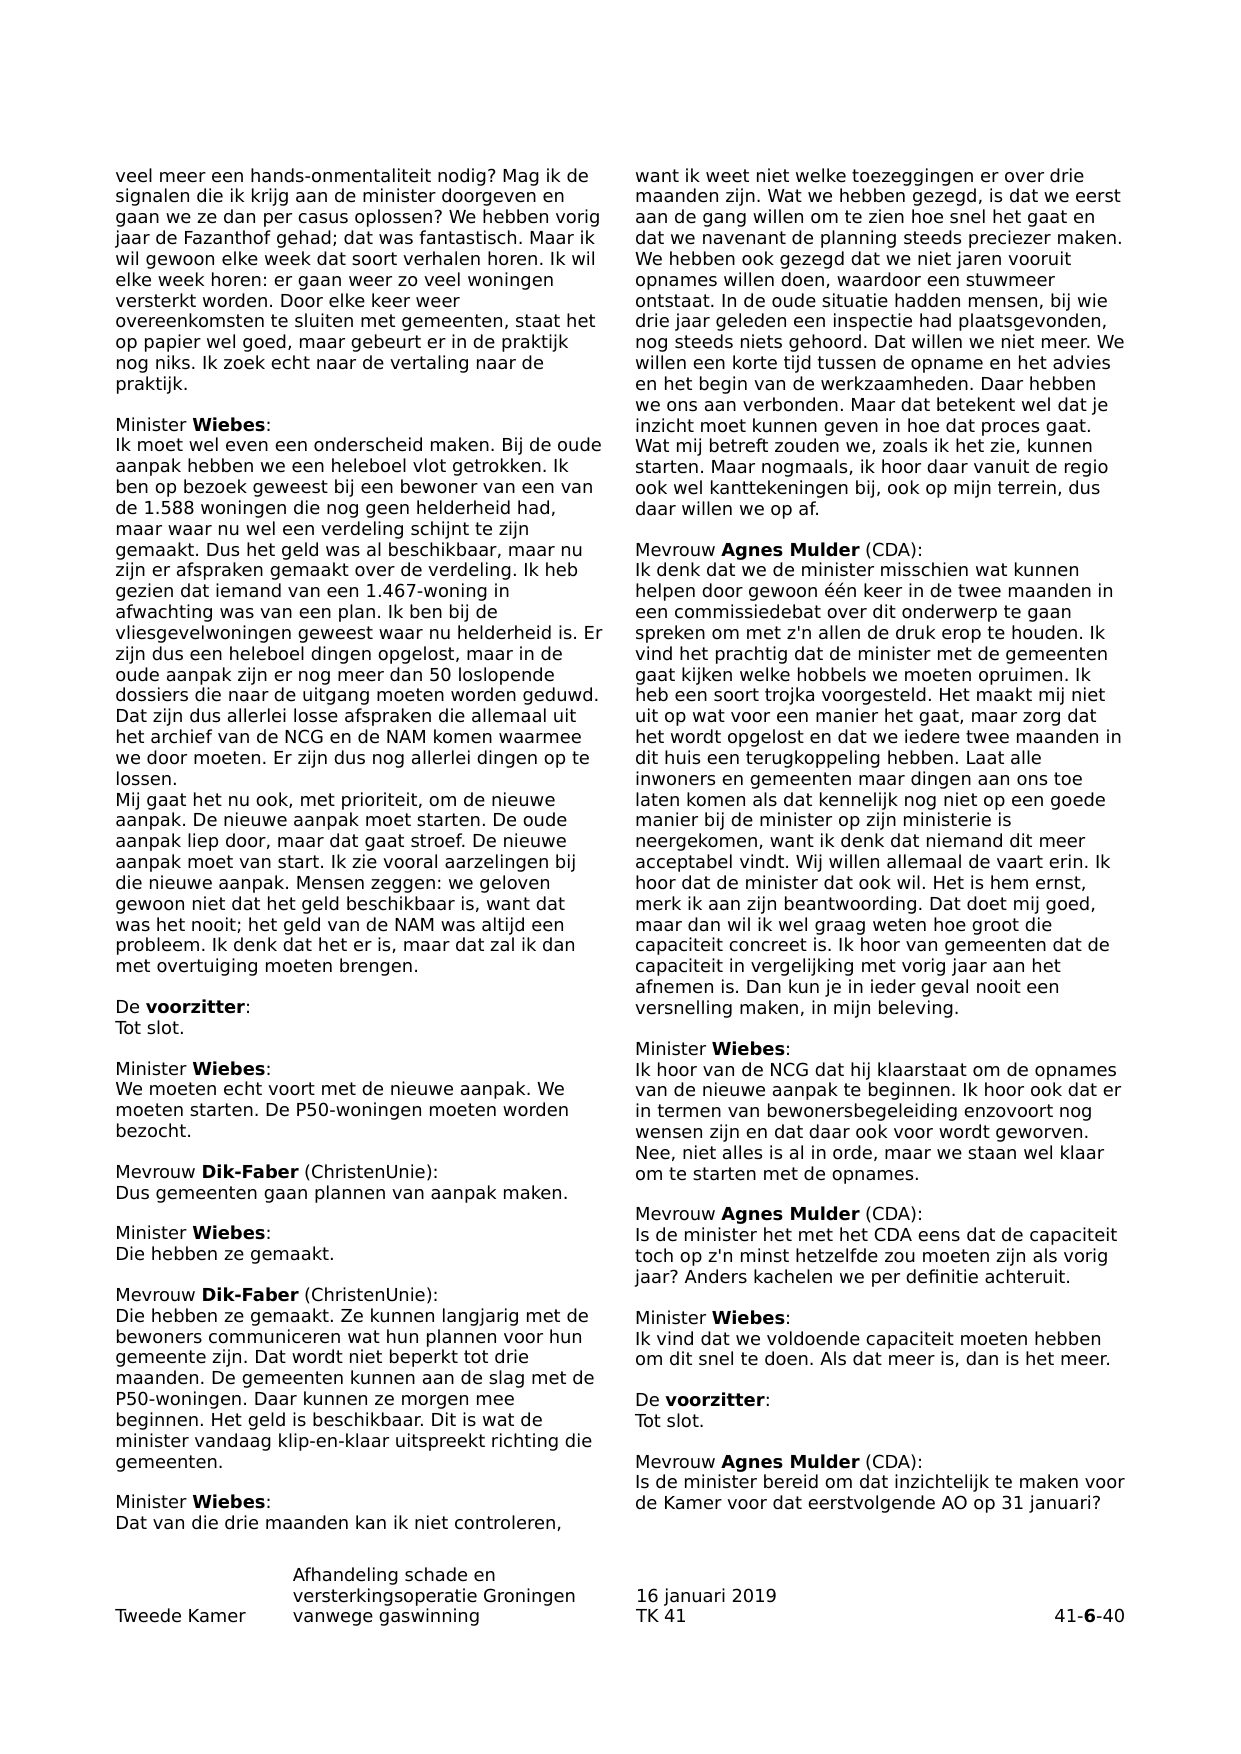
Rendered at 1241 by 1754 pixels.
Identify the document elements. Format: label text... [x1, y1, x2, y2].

text Minister Wiebes: [115, 1058, 605, 1079]
text Ik hoor van de NCG dat hij klaarstaat om de opnames van de nieuwe aanpak te beginnen. Ik hoor ook dat er in termen van bewonersbegeleiding enzovoort nog wensen zijn en dat daar ook voor wordt geworven. Nee, niet alles is al in orde, maar we staan wel klaar om te starten met de opnames. [635, 1059, 1125, 1184]
text Tot slot. [115, 1018, 605, 1038]
text veel meer een hands-onmentaliteit nodig? Mag ik de signalen die ik krijg aan de minister doorgeven en gaan we ze dan per casus oplossen? We hebben vorig jaar de Fazanthof gehad; dat was fantastisch. Maar ik wil gewoon elke week dat soort verhalen horen. Ik wil elke week horen: er gaan weer zo veel woningen versterkt worden. Door elke keer weer overeenkomsten te sluiten met gemeenten, staat het op papier wel goed, maar gebeurt er in de praktijk nog niks. Ik zoek echt naar de vertaling naar de praktijk. [115, 165, 605, 394]
text Mevrouw Agnes Mulder (CDA): [635, 1451, 1125, 1472]
text Die hebben ze gemaakt. [115, 1244, 605, 1265]
text Mij gaat het nu ook, met prioriteit, om de nieuwe aanpak. De nieuwe aanpak moet starten. De oude aanpak liep door, maar dat gaat stroef. De nieuwe aanpak moet van start. Ik zie vooral aarzelingen bij die nieuwe aanpak. Mensen zeggen: we geloven gewoon niet dat het geld beschikbaar is, want dat was het nooit; het geld van de NAM was altijd een probleem. Ik denk dat het er is, maar dat zal ik dan met overtuiging moeten brengen. [115, 789, 605, 977]
text Mevrouw Agnes Mulder (CDA): [635, 539, 1125, 560]
text Is de minister het met het CDA eens dat de capaciteit toch op z'n minst hetzelfde zou moeten zijn als vorig jaar? Anders kachelen we per definitie achteruit. [635, 1225, 1125, 1287]
text Ik moet wel even een onderscheid maken. Bij de oude aanpak hebben we een heleboel vlot getrokken. Ik ben op bezoek geweest bij een bewoner van een van de 1.588 woningen die nog geen helderheid had, maar waar nu wel een verdeling schijnt te zijn gemaakt. Dus het geld was al beschikbaar, maar nu zijn er afspraken gemaakt over de verdeling. Ik heb gezien dat iemand van een 1.467-woning in afwachting was van een plan. Ik ben bij de vliesgevelwoningen geweest waar nu helderheid is. Er zijn dus een heleboel dingen opgelost, maar in de oude aanpak zijn er nog meer dan 50 loslopende dossiers die naar de uitgang moeten worden geduwd. Dat zijn dus allerlei losse afspraken die allemaal uit het archief van de NCG en de NAM komen waarmee we door moeten. Er zijn dus nog allerlei dingen op te lossen. [115, 435, 605, 789]
text Mevrouw Dik-Faber (ChristenUnie): [115, 1162, 605, 1182]
text Minister Wiebes: [115, 414, 605, 435]
text Ik denk dat we de minister misschien wat kunnen helpen door gewoon één keer in de twee maanden in een commissiedebat over dit onderwerp te gaan spreken om met z'n allen de druk erop te houden. Ik vind het prachtig dat de minister met de gemeenten gaat kijken welke hobbels we moeten opruimen. Ik heb een soort trojka voorgesteld. Het maakt mij niet uit op wat voor een manier het gaat, maar zorg dat het wordt opgelost en dat we iedere twee maanden in dit huis een terugkoppeling hebben. Laat alle inwoners en gemeenten maar dingen aan ons toe laten komen als dat kennelijk nog niet op een goede manier bij de minister op zijn ministerie is neergekomen, want ik denk dat niemand dit meer acceptabel vindt. Wij willen allemaal de vaart erin. Ik hoor dat de minister dat ook wil. Het is hem ernst, merk ik aan zijn beantwoording. Dat doet mij goed, maar dan wil ik wel graag weten hoe groot die capaciteit concreet is. Ik hoor van gemeenten dat de capaciteit in vergelijking met vorig jaar aan het afnemen is. Dan kun je in ieder geval nooit een versnelling maken, in mijn beleving. [635, 560, 1125, 1018]
text Minister Wiebes: [635, 1307, 1125, 1328]
text Minister Wiebes: [635, 1038, 1125, 1059]
text Is de minister bereid om dat inzichtelijk te maken voor de Kamer voor dat eerstvolgende AO op 31 januari? [635, 1472, 1125, 1514]
text Die hebben ze gemaakt. Ze kunnen langjarig met de bewoners communiceren wat hun plannen voor hun gemeente zijn. Dat wordt niet beperkt tot drie maanden. De gemeenten kunnen aan de slag met de P50-woningen. Daar kunnen ze morgen mee beginnen. Het geld is beschikbaar. Dit is wat de minister vandaag klip-en-klaar uitspreekt richting die gemeenten. [115, 1306, 605, 1472]
text Ik vind dat we voldoende capaciteit moeten hebben om dit snel te doen. Als dat meer is, dan is het meer. [635, 1328, 1125, 1370]
text Dus gemeenten gaan plannen van aanpak maken. [115, 1182, 605, 1203]
text We moeten echt voort met de nieuwe aanpak. We moeten starten. De P50-woningen moeten worden bezocht. [115, 1079, 605, 1142]
text Dat van die drie maanden kan ik niet controleren, [115, 1513, 605, 1534]
text want ik weet niet welke toezeggingen er over drie maanden zijn. Wat we hebben gezegd, is dat we eerst aan de gang willen om te zien hoe snel het gaat en dat we navenant de planning steeds preciezer maken. We hebben ook gezegd dat we niet jaren vooruit opnames willen doen, waardoor een stuwmeer ontstaat. In de oude situatie hadden mensen, bij wie drie jaar geleden een inspectie had plaatsgevonden, nog steeds niets gehoord. Dat willen we niet meer. We willen een korte tijd tussen de opname en het advies en het begin van de werkzaamheden. Daar hebben we ons aan verbonden. Maar dat betekent wel dat je inzicht moet kunnen geven in hoe dat proces gaat. Wat mij betreft zouden we, zoals ik het zie, kunnen starten. Maar nogmaals, ik hoor daar vanuit de regio ook wel kanttekeningen bij, ook op mijn terrein, dus daar willen we op af. [635, 165, 1125, 519]
text Mevrouw Dik-Faber (ChristenUnie): [115, 1285, 605, 1306]
text Minister Wiebes: [115, 1492, 605, 1513]
text Mevrouw Agnes Mulder (CDA): [635, 1204, 1125, 1225]
text De voorzitter: [115, 997, 605, 1018]
text Tot slot. [635, 1411, 1125, 1431]
text De voorzitter: [635, 1390, 1125, 1411]
text Minister Wiebes: [115, 1223, 605, 1244]
